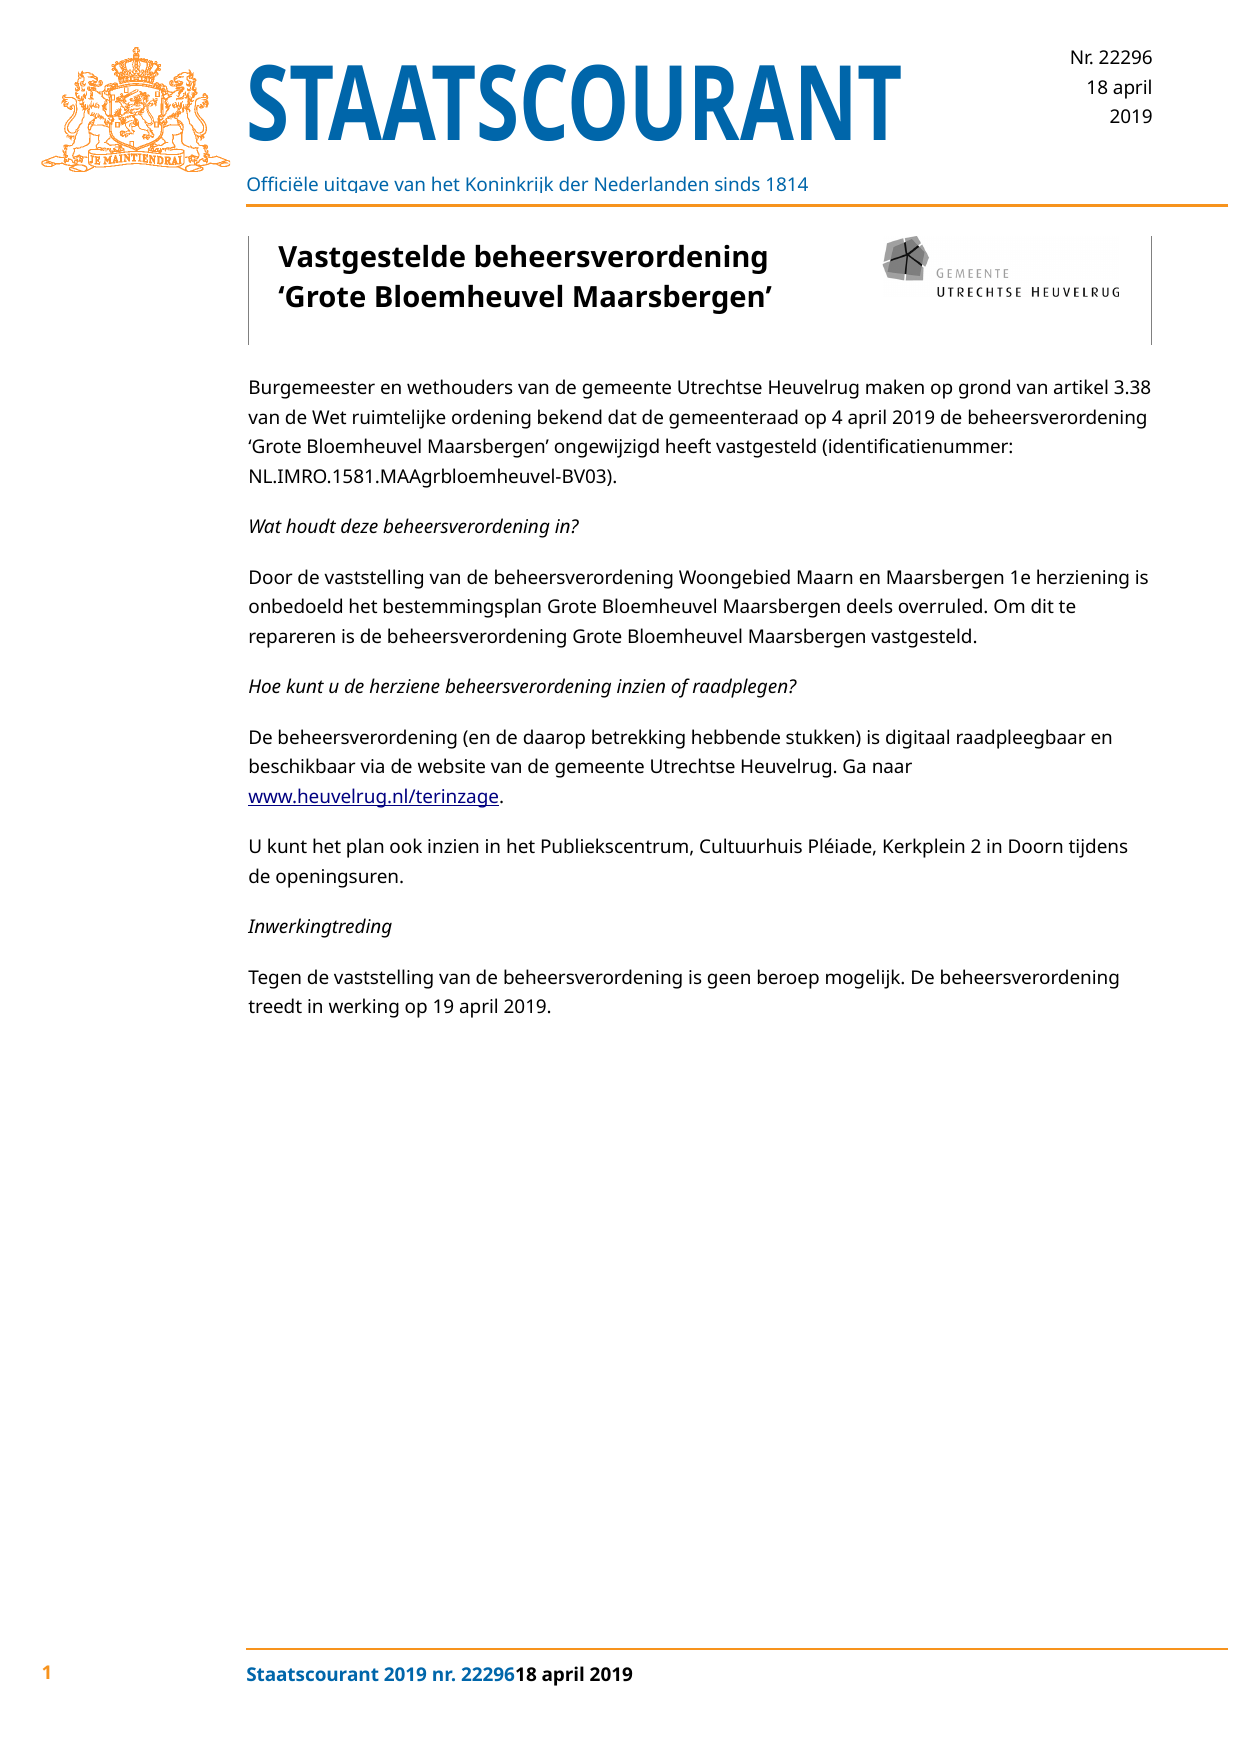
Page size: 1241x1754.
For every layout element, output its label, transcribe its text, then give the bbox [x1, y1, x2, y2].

table_header [850, 236, 1151, 345]
text Tegen de vaststelling van de beheersverordening is geen beroep mogelijk. De beheersverordening treedt in werking op 19 april 2019. [248, 964, 1152, 1019]
picture [882, 236, 1119, 297]
table_header Vastgestelde beheersverordening ‘Grote Bloemheuvel Maarsbergen’ [249, 236, 850, 345]
picture [41, 47, 231, 172]
text Door de vaststelling van de beheersverordening Woongebied Maarn en Maarsbergen 1e herziening is onbedoeld het bestemmingsplan Grote Bloemheuvel Maarsbergen deels overruled. Om dit te repareren is de beheersverordening Grote Bloemheuvel Maarsbergen vastgesteld. [248, 564, 1152, 649]
text Hoe kunt u de herziene beheersverordening inzien of raadplegen? [248, 673, 1152, 699]
text Inwerkingtreding [248, 913, 1152, 939]
text U kunt het plan ook inzien in het Publiekscentrum, Cultuurhuis Pléiade, Kerkplein 2 in Doorn tijdens de openingsuren. [248, 833, 1152, 889]
text Burgemeester en wethouders van de gemeente Utrechtse Heuvelrug maken op grond van artikel 3.38 van de Wet ruimtelijke ordening bekend dat de gemeenteraad op 4 april 2019 de beheersverordening ‘Grote Bloemheuvel Maarsbergen’ ongewijzigd heeft vastgesteld (identificatienummer: NL.IMRO.1581.MAAgrbloemheuvel-BV03). [248, 374, 1152, 489]
text De beheersverordening (en de daarop betrekking hebbende stukken) is digitaal raadpleegbaar en beschikbaar via de website van de gemeente Utrechtse Heuvelrug. Ga naar www.heuvelrug.nl/terinzage. [248, 724, 1152, 809]
text Wat houdt deze beheersverordening in? [248, 513, 1152, 539]
